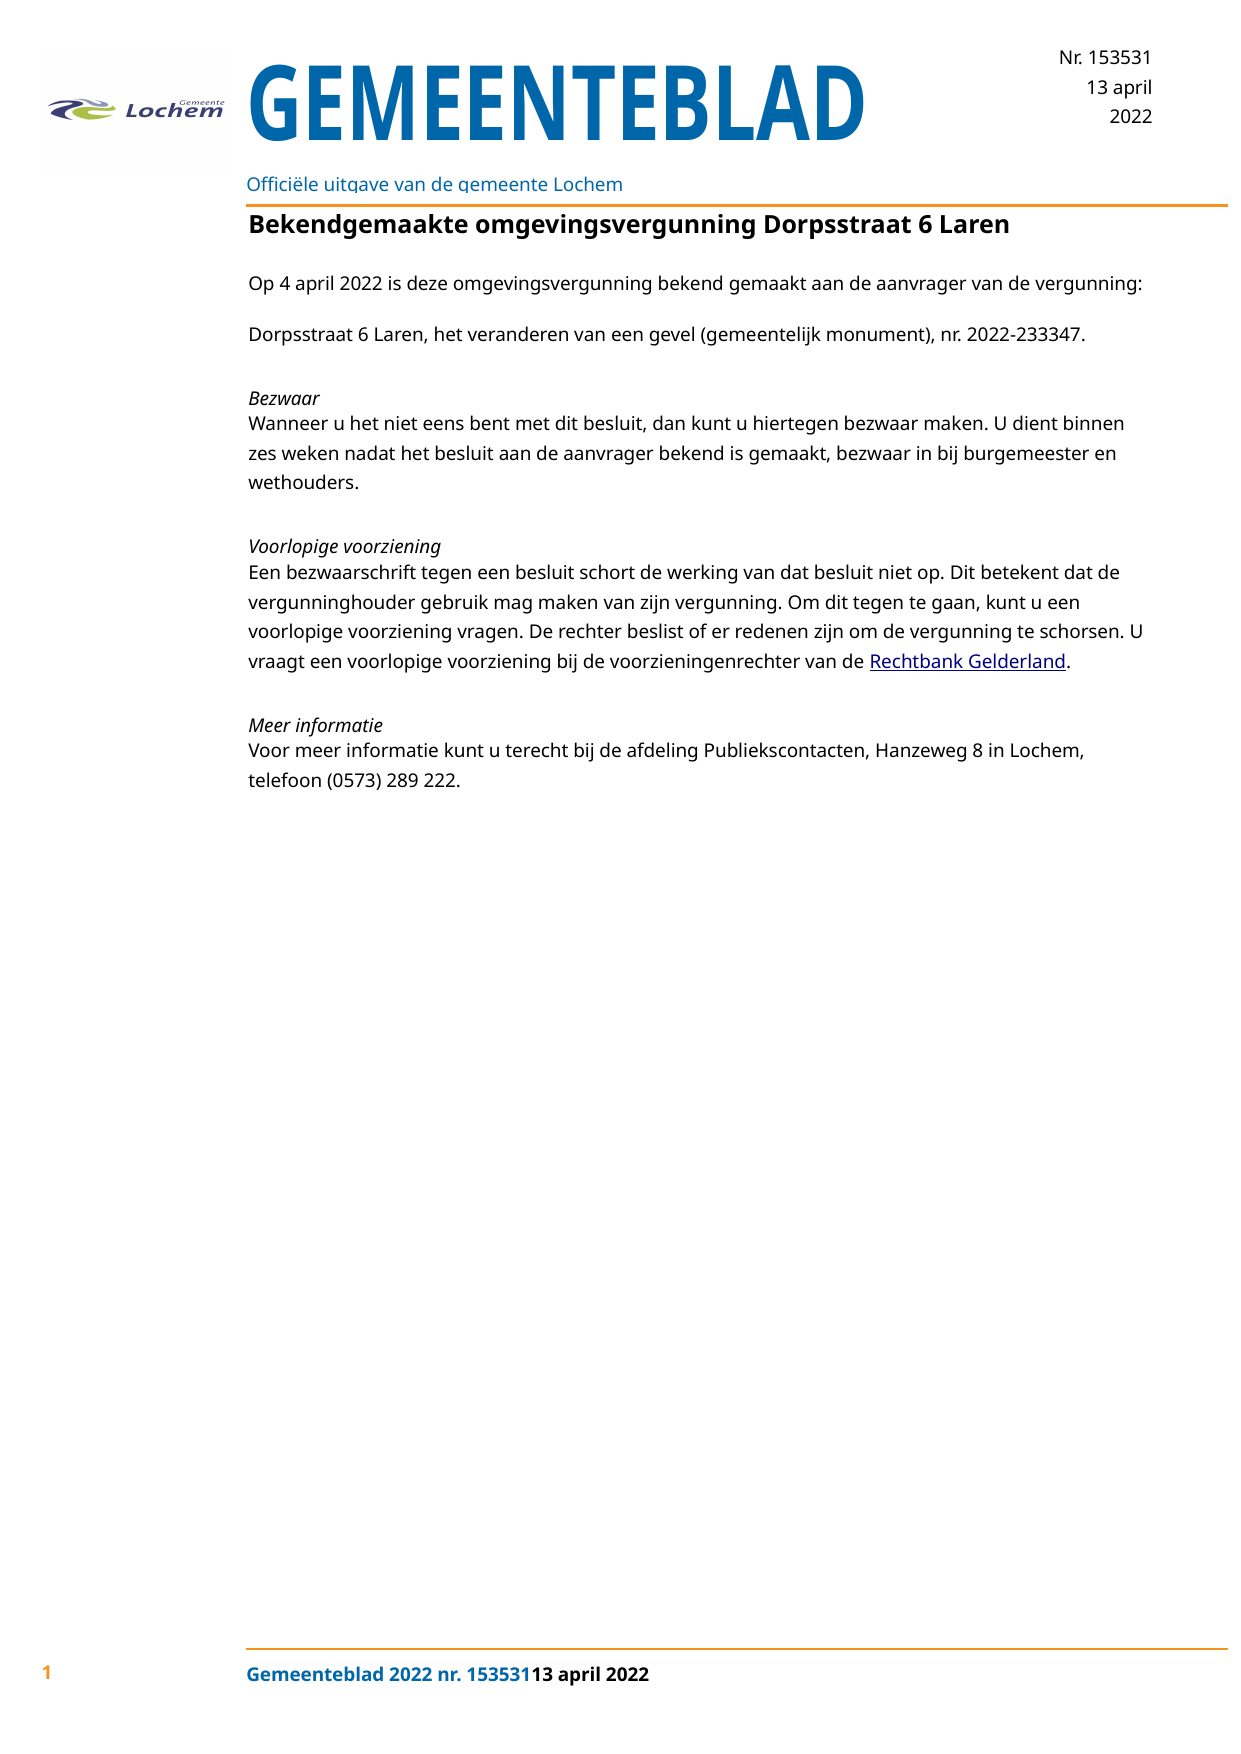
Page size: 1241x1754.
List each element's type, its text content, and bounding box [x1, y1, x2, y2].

text Een bezwaarschrift tegen een besluit schort de werking van dat besluit niet op. Dit betekent dat de vergunninghouder gebruik mag maken van zijn vergunning. Om dit tegen te gaan, kunt u een voorlopige voorziening vragen. De rechter beslist of er redenen zijn om de vergunning te schorsen. U vraagt een voorlopige voorziening bij de voorzieningenrechter van de Rechtbank Gelderland. [248, 559, 1152, 674]
text Bekendgemaakte omgevingsvergunning Dorpsstraat 6 Laren [248, 207, 1152, 241]
text Meer informatie [248, 712, 1152, 738]
picture [41, 47, 231, 172]
text Dorpsstraat 6 Laren, het veranderen van een gevel (gemeentelijk monument), nr. 2022-233347. [248, 321, 1152, 346]
text Voorlopige voorziening [248, 533, 1152, 559]
text Wanneer u het niet eens bent met dit besluit, dan kunt u hiertegen bezwaar maken. U dient binnen zes weken nadat het besluit aan de aanvrager bekend is gemaakt, bezwaar in bij burgemeester en wethouders. [248, 410, 1152, 495]
text Bezwaar [248, 385, 1152, 410]
text Op 4 april 2022 is deze omgevingsvergunning bekend gemaakt aan de aanvrager van de vergunning: [248, 270, 1152, 296]
text Voor meer informatie kunt u terecht bij de afdeling Publiekscontacten, Hanzeweg 8 in Lochem, telefoon (0573) 289 222. [248, 738, 1152, 793]
